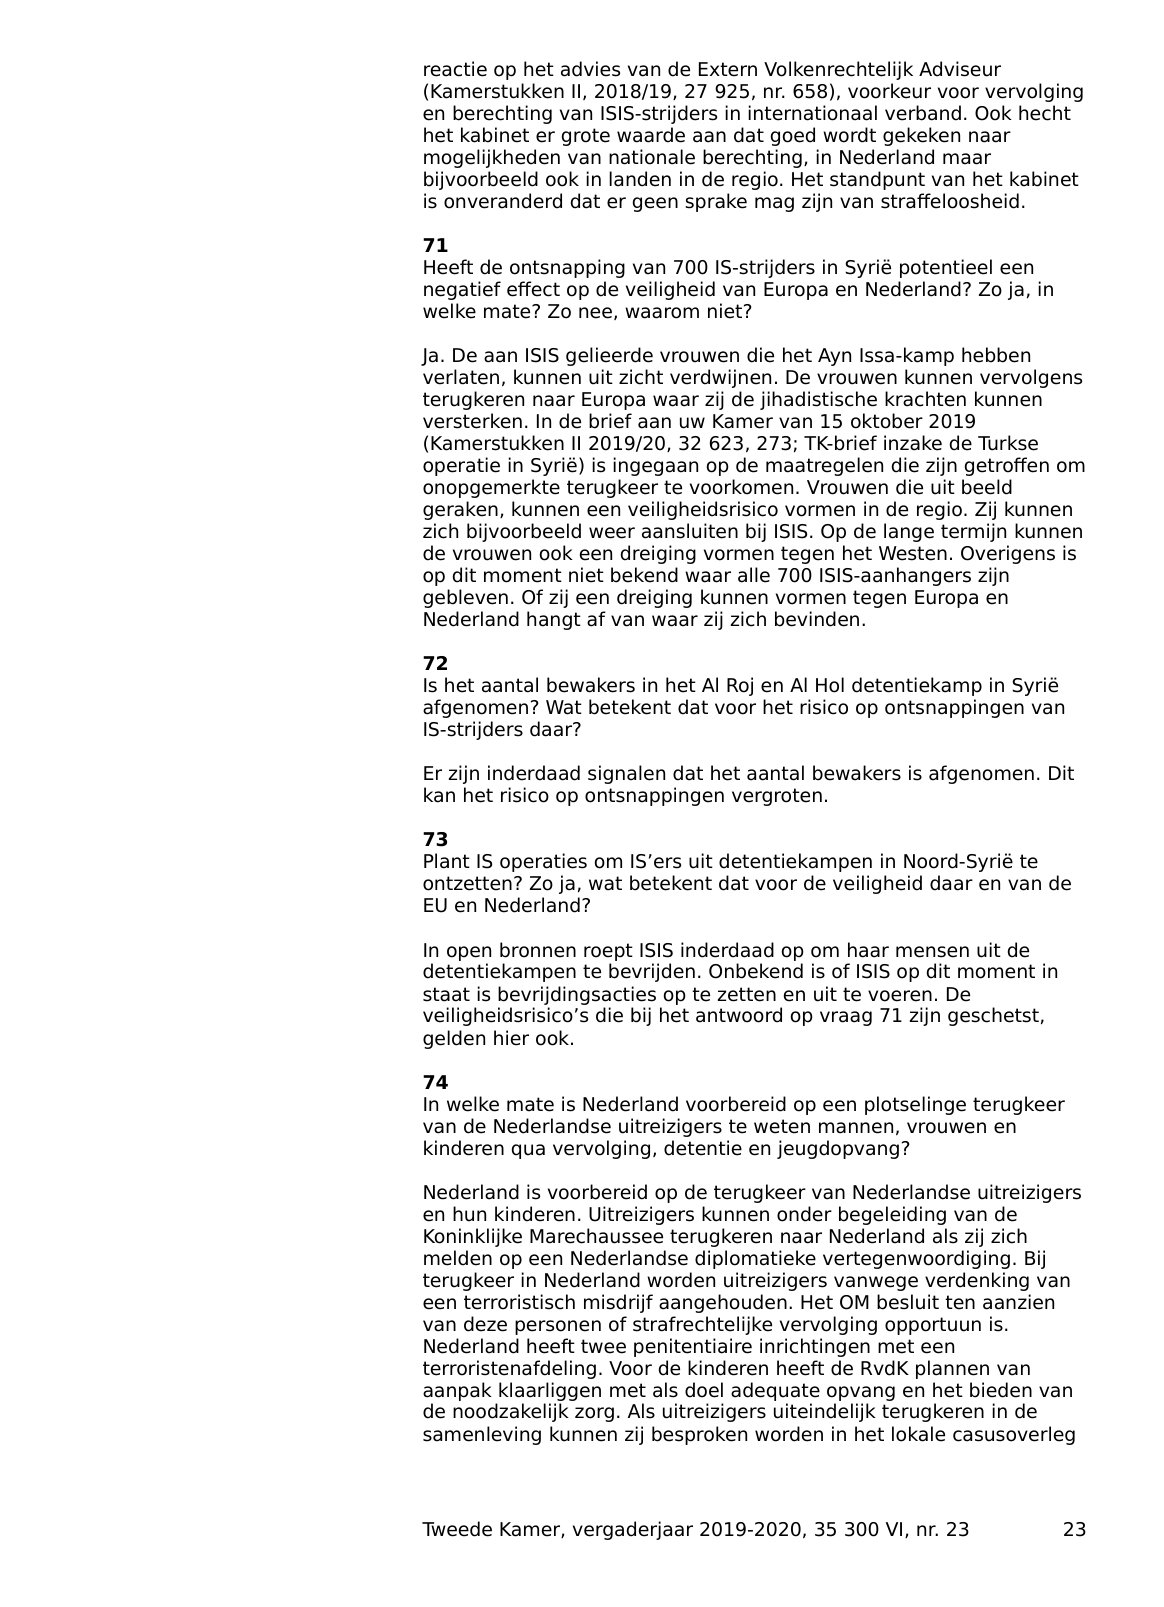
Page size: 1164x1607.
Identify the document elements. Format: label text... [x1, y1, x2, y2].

text 72 [422, 653, 1087, 675]
text Nederland is voorbereid op de terugkeer van Nederlandse uitreizigers en hun kinderen. Uitreizigers kunnen onder begeleiding van de Koninklijke Marechaussee terugkeren naar Nederland als zij zich melden op een Nederlandse diplomatieke vertegenwoordiging. Bij terugkeer in Nederland worden uitreizigers vanwege verdenking van een terroristisch misdrijf aangehouden. Het OM besluit ten aanzien van deze personen of strafrechtelijke vervolging opportuun is. Nederland heeft twee penitentiaire inrichtingen met een terroristenafdeling. Voor de kinderen heeft de RvdK plannen van aanpak klaarliggen met als doel adequate opvang en het bieden van de noodzakelijk zorg. Als uitreizigers uiteindelijk terugkeren in de samenleving kunnen zij besproken worden in het lokale casusoverleg [422, 1182, 1087, 1445]
text 71 [422, 235, 1087, 257]
text Ja. De aan ISIS gelieerde vrouwen die het Ayn Issa-kamp hebben verlaten, kunnen uit zicht verdwijnen. De vrouwen kunnen vervolgens terugkeren naar Europa waar zij de jihadistische krachten kunnen versterken. In de brief aan uw Kamer van 15 oktober 2019 (Kamerstukken II 2019/20, 32 623, 273; TK-brief inzake de Turkse operatie in Syrië) is ingegaan op de maatregelen die zijn getroffen om onopgemerkte terugkeer te voorkomen. Vrouwen die uit beeld geraken, kunnen een veiligheidsrisico vormen in de regio. Zij kunnen zich bijvoorbeeld weer aansluiten bij ISIS. Op de lange termijn kunnen de vrouwen ook een dreiging vormen tegen het Westen. Overigens is op dit moment niet bekend waar alle 700 ISIS-aanhangers zijn gebleven. Of zij een dreiging kunnen vormen tegen Europa en Nederland hangt af van waar zij zich bevinden. [422, 345, 1087, 631]
text In open bronnen roept ISIS inderdaad op om haar mensen uit de detentiekampen te bevrijden. Onbekend is of ISIS op dit moment in staat is bevrijdingsacties op te zetten en uit te voeren. De veiligheidsrisico’s die bij het antwoord op vraag 71 zijn geschetst, gelden hier ook. [422, 939, 1087, 1049]
text Is het aantal bewakers in het Al Roj en Al Hol detentiekamp in Syrië afgenomen? Wat betekent dat voor het risico op ontsnappingen van IS-strijders daar? [422, 675, 1087, 741]
text Plant IS operaties om IS’ers uit detentiekampen in Noord-Syrië te ontzetten? Zo ja, wat betekent dat voor de veiligheid daar en van de EU en Nederland? [422, 851, 1087, 917]
text Heeft de ontsnapping van 700 IS-strijders in Syrië potentieel een negatief effect op de veiligheid van Europa en Nederland? Zo ja, in welke mate? Zo nee, waarom niet? [422, 257, 1087, 323]
text In welke mate is Nederland voorbereid op een plotselinge terugkeer van de Nederlandse uitreizigers te weten mannen, vrouwen en kinderen qua vervolging, detentie en jeugdopvang? [422, 1093, 1087, 1159]
text 73 [422, 829, 1087, 851]
text 74 [422, 1072, 1087, 1093]
text reactie op het advies van de Extern Volkenrechtelijk Adviseur (Kamerstukken II, 2018/19, 27 925, nr. 658), voorkeur voor vervolging en berechting van ISIS-strijders in internationaal verband. Ook hecht het kabinet er grote waarde aan dat goed wordt gekeken naar mogelijkheden van nationale berechting, in Nederland maar bijvoorbeeld ook in landen in de regio. Het standpunt van het kabinet is onveranderd dat er geen sprake mag zijn van straffeloosheid. [422, 59, 1087, 213]
text Er zijn inderdaad signalen dat het aantal bewakers is afgenomen. Dit kan het risico op ontsnappingen vergroten. [422, 763, 1087, 807]
